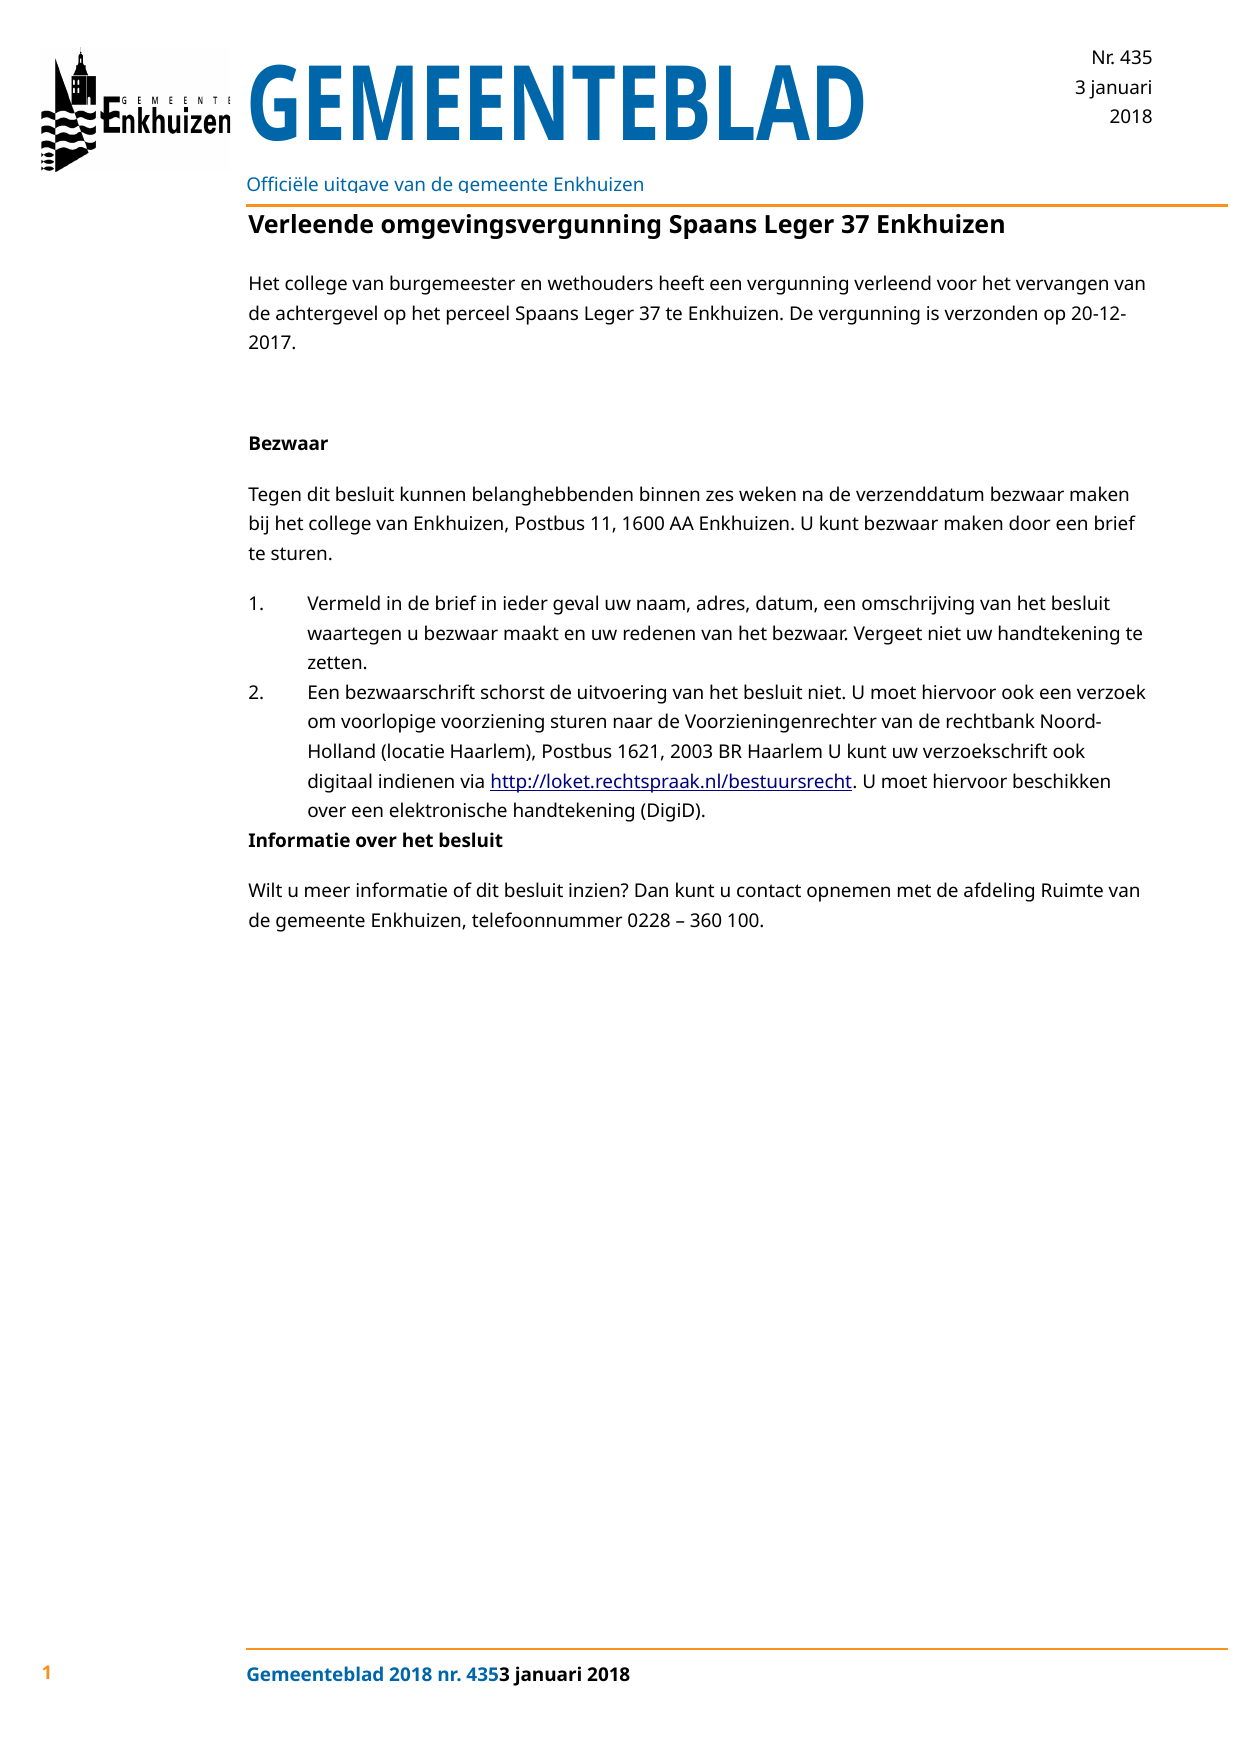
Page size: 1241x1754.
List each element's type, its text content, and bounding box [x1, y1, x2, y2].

text Bezwaar [248, 430, 1152, 456]
text Tegen dit besluit kunnen belanghebbenden binnen zes weken na de verzenddatum bezwaar maken bij het college van Enkhuizen, Postbus 11, 1600 AA Enkhuizen. U kunt bezwaar maken door een brief te sturen. [248, 481, 1152, 566]
text Het college van burgemeester en wethouders heeft een vergunning verleend voor het vervangen van de achtergevel op het perceel Spaans Leger 37 te Enkhuizen. De vergunning is verzonden op 20-12-2017. [248, 270, 1152, 355]
list Vermeld in de brief in ieder geval uw naam, adres, datum, een omschrijving van het besluit waartegen u bezwaar maakt en uw redenen van het bezwaar. Vergeet niet uw handtekening te zetten. [248, 590, 1152, 675]
text Wilt u meer informatie of dit besluit inzien? Dan kunt u contact opnemen met de afdeling Ruimte van de gemeente Enkhuizen, telefoonnummer 0228 – 360 100. [248, 877, 1152, 933]
text Verleende omgevingsvergunning Spaans Leger 37 Enkhuizen [248, 207, 1152, 241]
list Een bezwaarschrift schorst de uitvoering van het besluit niet. U moet hiervoor ook een verzoek om voorlopige voorziening sturen naar de Voorzieningenrechter van de rechtbank Noord-Holland (locatie Haarlem), Postbus 1621, 2003 BR Haarlem U kunt uw verzoekschrift ook digitaal indienen via http://loket.rechtspraak.nl/bestuursrecht. U moet hiervoor beschikken over een elektronische handtekening (DigiD). [248, 679, 1152, 823]
text Informatie over het besluit [248, 827, 1152, 853]
picture [41, 47, 231, 172]
